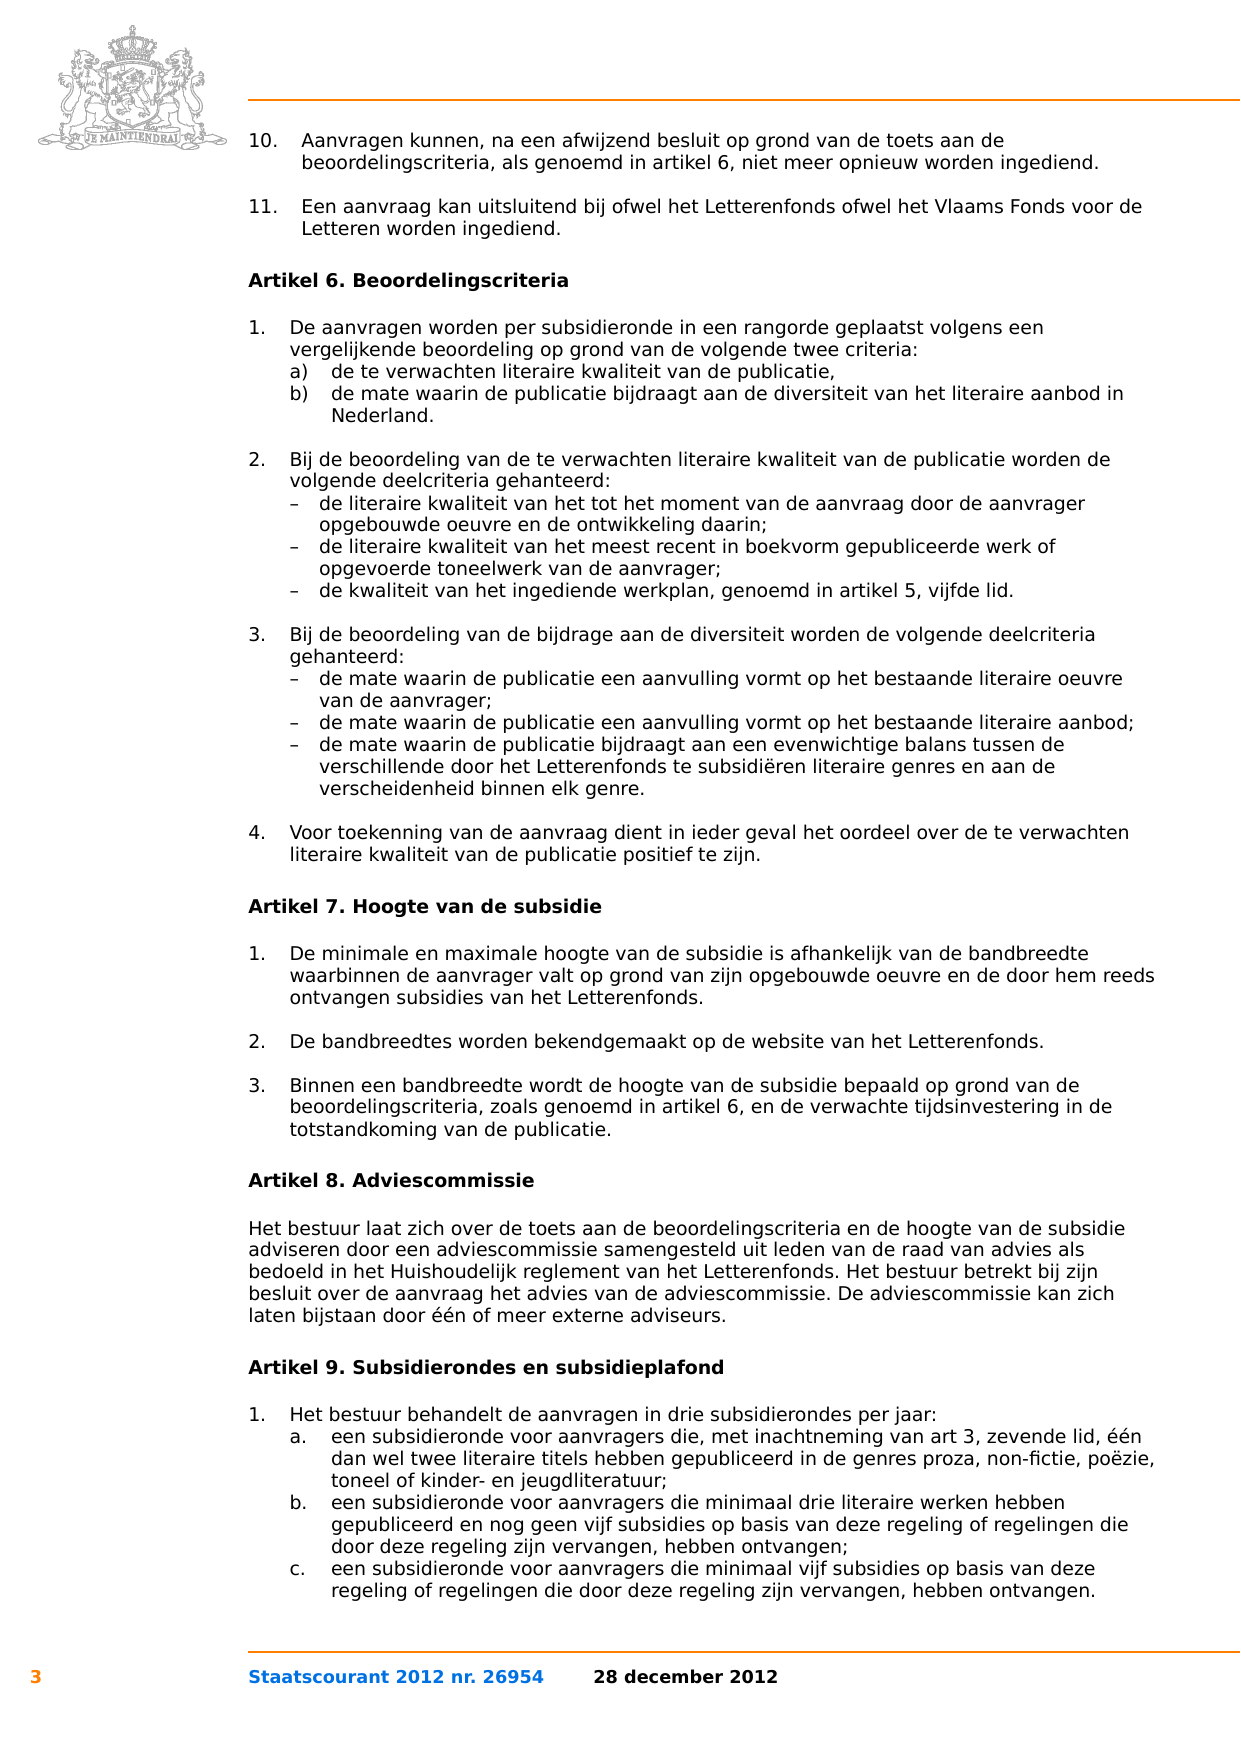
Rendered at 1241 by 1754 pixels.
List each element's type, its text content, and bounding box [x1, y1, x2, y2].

text – de mate waarin de publicatie een aanvulling vormt op het bestaande literaire oeuvre van de aanvrager; [289, 668, 1163, 712]
text 1. De minimale en maximale hoogte van de subsidie is afhankelijk van de bandbreedte waarbinnen de aanvrager valt op grond van zijn opgebouwde oeuvre en de door hem reeds ontvangen subsidies van het Letterenfonds. [248, 943, 1163, 1009]
text – de mate waarin de publicatie bijdraagt aan een evenwichtige balans tussen de verschillende door het Letterenfonds te subsidiëren literaire genres en aan de verscheidenheid binnen elk genre. [289, 734, 1163, 800]
text a. een subsidieronde voor aanvragers die, met inachtneming van art 3, zevende lid, één dan wel twee literaire titels hebben gepubliceerd in de genres proza, non-fictie, poëzie, toneel of kinder- en jeugdliteratuur; [289, 1426, 1163, 1492]
subtitle Artikel 8. Adviescommissie [248, 1170, 1163, 1192]
text b. een subsidieronde voor aanvragers die minimaal drie literaire werken hebben gepubliceerd en nog geen vijf subsidies op basis van deze regeling of regelingen die door deze regeling zijn vervangen, hebben ontvangen; [289, 1492, 1163, 1558]
text 1. Het bestuur behandelt de aanvragen in drie subsidierondes per jaar: [248, 1404, 1163, 1426]
text 3. Bij de beoordeling van de bijdrage aan de diversiteit worden de volgende deelcriteria gehanteerd: [248, 624, 1163, 668]
text 2. De bandbreedtes worden bekendgemaakt op de website van het Letterenfonds. [248, 1031, 1163, 1053]
subtitle Artikel 9. Subsidierondes en subsidieplafond [248, 1357, 1163, 1379]
text a) de te verwachten literaire kwaliteit van de publicatie, [289, 361, 1163, 383]
text 11. Een aanvraag kan uitsluitend bij ofwel het Letterenfonds ofwel het Vlaams Fonds voor de Letteren worden ingediend. [248, 196, 1163, 240]
text 1. De aanvragen worden per subsidieronde in een rangorde geplaatst volgens een vergelijkende beoordeling op grond van de volgende twee criteria: [248, 317, 1163, 361]
subtitle Artikel 6. Beoordelingscriteria [248, 270, 1163, 292]
text 10. Aanvragen kunnen, na een afwijzend besluit op grond van de toets aan de beoordelingscriteria, als genoemd in artikel 6, niet meer opnieuw worden ingediend. [248, 130, 1163, 174]
subtitle Artikel 7. Hoogte van de subsidie [248, 896, 1163, 918]
text 3. Binnen een bandbreedte wordt de hoogte van de subsidie bepaald op grond van de beoordelingscriteria, zoals genoemd in artikel 6, en de verwachte tijdsinvestering in de totstandkoming van de publicatie. [248, 1074, 1163, 1140]
text 2. Bij de beoordeling van de te verwachten literaire kwaliteit van de publicatie worden de volgende deelcriteria gehanteerd: [248, 448, 1163, 492]
text b) de mate waarin de publicatie bijdraagt aan de diversiteit van het literaire aanbod in Nederland. [289, 383, 1163, 427]
text 4. Voor toekenning van de aanvraag dient in ieder geval het oordeel over de te verwachten literaire kwaliteit van de publicatie positief te zijn. [248, 822, 1163, 866]
text – de literaire kwaliteit van het tot het moment van de aanvraag door de aanvrager opgebouwde oeuvre en de ontwikkeling daarin; [289, 492, 1163, 536]
text – de literaire kwaliteit van het meest recent in boekvorm gepubliceerde werk of opgevoerde toneelwerk van de aanvrager; [289, 536, 1163, 580]
text c. een subsidieronde voor aanvragers die minimaal vijf subsidies op basis van deze regeling of regelingen die door deze regeling zijn vervangen, hebben ontvangen. [289, 1558, 1163, 1602]
text – de mate waarin de publicatie een aanvulling vormt op het bestaande literaire aanbod; [289, 712, 1163, 734]
picture [38, 25, 227, 150]
text Het bestuur laat zich over de toets aan de beoordelingscriteria en de hoogte van de subsidie adviseren door een adviescommissie samengesteld uit leden van de raad van advies als bedoeld in het Huishoudelijk reglement van het Letterenfonds. Het bestuur betrekt bij zijn besluit over de aanvraag het advies van de adviescommissie. De adviescommissie kan zich laten bijstaan door één of meer externe adviseurs. [248, 1217, 1163, 1327]
text – de kwaliteit van het ingediende werkplan, genoemd in artikel 5, vijfde lid. [289, 580, 1163, 602]
